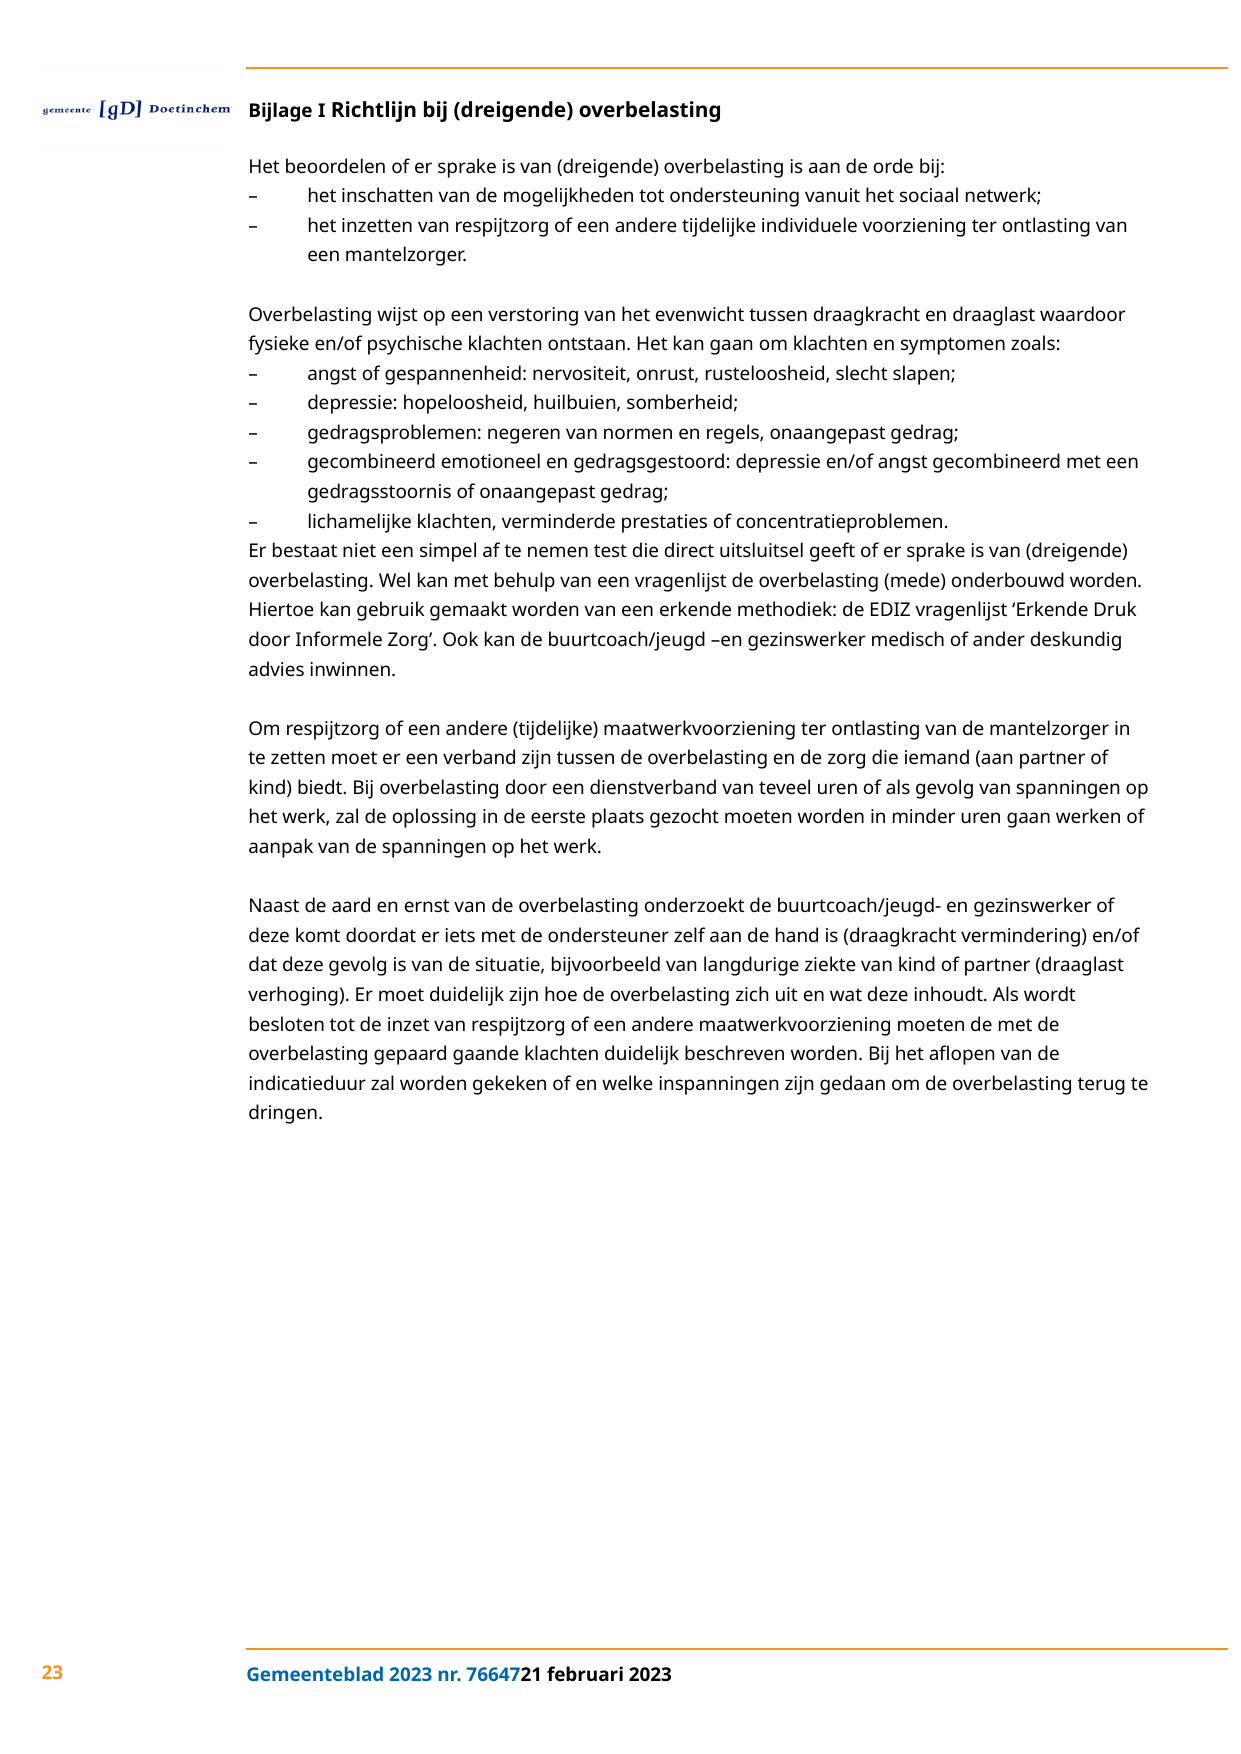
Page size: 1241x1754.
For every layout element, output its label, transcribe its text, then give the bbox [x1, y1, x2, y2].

list het inschatten van de mogelijkheden tot ondersteuning vanuit het sociaal netwerk; [248, 182, 1152, 208]
list gecombineerd emotioneel en gedragsgestoord: depressie en/of angst gecombineerd met een gedragsstoornis of onaangepast gedrag; [248, 449, 1152, 504]
list lichamelijke klachten, verminderde prestaties of concentratieproblemen. [248, 508, 1152, 534]
list depressie: hopeloosheid, huilbuien, somberheid; [248, 389, 1152, 415]
list gedragsproblemen: negeren van normen en regels, onaangepast gedrag; [248, 419, 1152, 445]
list het inzetten van respijtzorg of een andere tijdelijke individuele voorziening ter ontlasting van een mantelzorger. [248, 212, 1152, 267]
text Overbelasting wijst op een verstoring van het evenwicht tussen draagkracht en draaglast waardoor fysieke en/of psychische klachten ontstaan. Het kan gaan om klachten en symptomen zoals: [248, 301, 1152, 356]
text Het beoordelen of er sprake is van (dreigende) overbelasting is aan de orde bij: [248, 153, 1152, 179]
text Bijlage I Richtlijn bij (dreigende) overbelasting [248, 95, 1152, 123]
picture [41, 47, 231, 172]
text Naast de aard en ernst van de overbelasting onderzoekt de buurtcoach/jeugd- en gezinswerker of deze komt doordat er iets met de ondersteuner zelf aan de hand is (draagkracht vermindering) en/of dat deze gevolg is van de situatie, bijvoorbeeld van langdurige ziekte van kind of partner (draaglast verhoging). Er moet duidelijk zijn hoe de overbelasting zich uit en wat deze inhoudt. Als wordt besloten tot de inzet van respijtzorg of een andere maatwerkvoorziening moeten de met de overbelasting gepaard gaande klachten duidelijk beschreven worden. Bij het aflopen van de indicatieduur zal worden gekeken of en welke inspanningen zijn gedaan om de overbelasting terug te dringen. [248, 892, 1152, 1125]
list angst of gespannenheid: nervositeit, onrust, rusteloosheid, slecht slapen; [248, 360, 1152, 386]
text Om respijtzorg of een andere (tijdelijke) maatwerkvoorziening ter ontlasting van de mantelzorger in te zetten moet er een verband zijn tussen de overbelasting en de zorg die iemand (aan partner of kind) biedt. Bij overbelasting door een dienstverband van teveel uren of als gevolg van spanningen op het werk, zal de oplossing in de eerste plaats gezocht moeten worden in minder uren gaan werken of aanpak van de spanningen op het werk. [248, 715, 1152, 859]
text Er bestaat niet een simpel af te nemen test die direct uitsluitsel geeft of er sprake is van (dreigende) overbelasting. Wel kan met behulp van een vragenlijst de overbelasting (mede) onderbouwd worden. Hiertoe kan gebruik gemaakt worden van een erkende methodiek: de EDIZ vragenlijst ‘Erkende Druk door Informele Zorg’. Ook kan de buurtcoach/jeugd –en gezinswerker medisch of ander deskundig advies inwinnen. [248, 537, 1152, 682]
